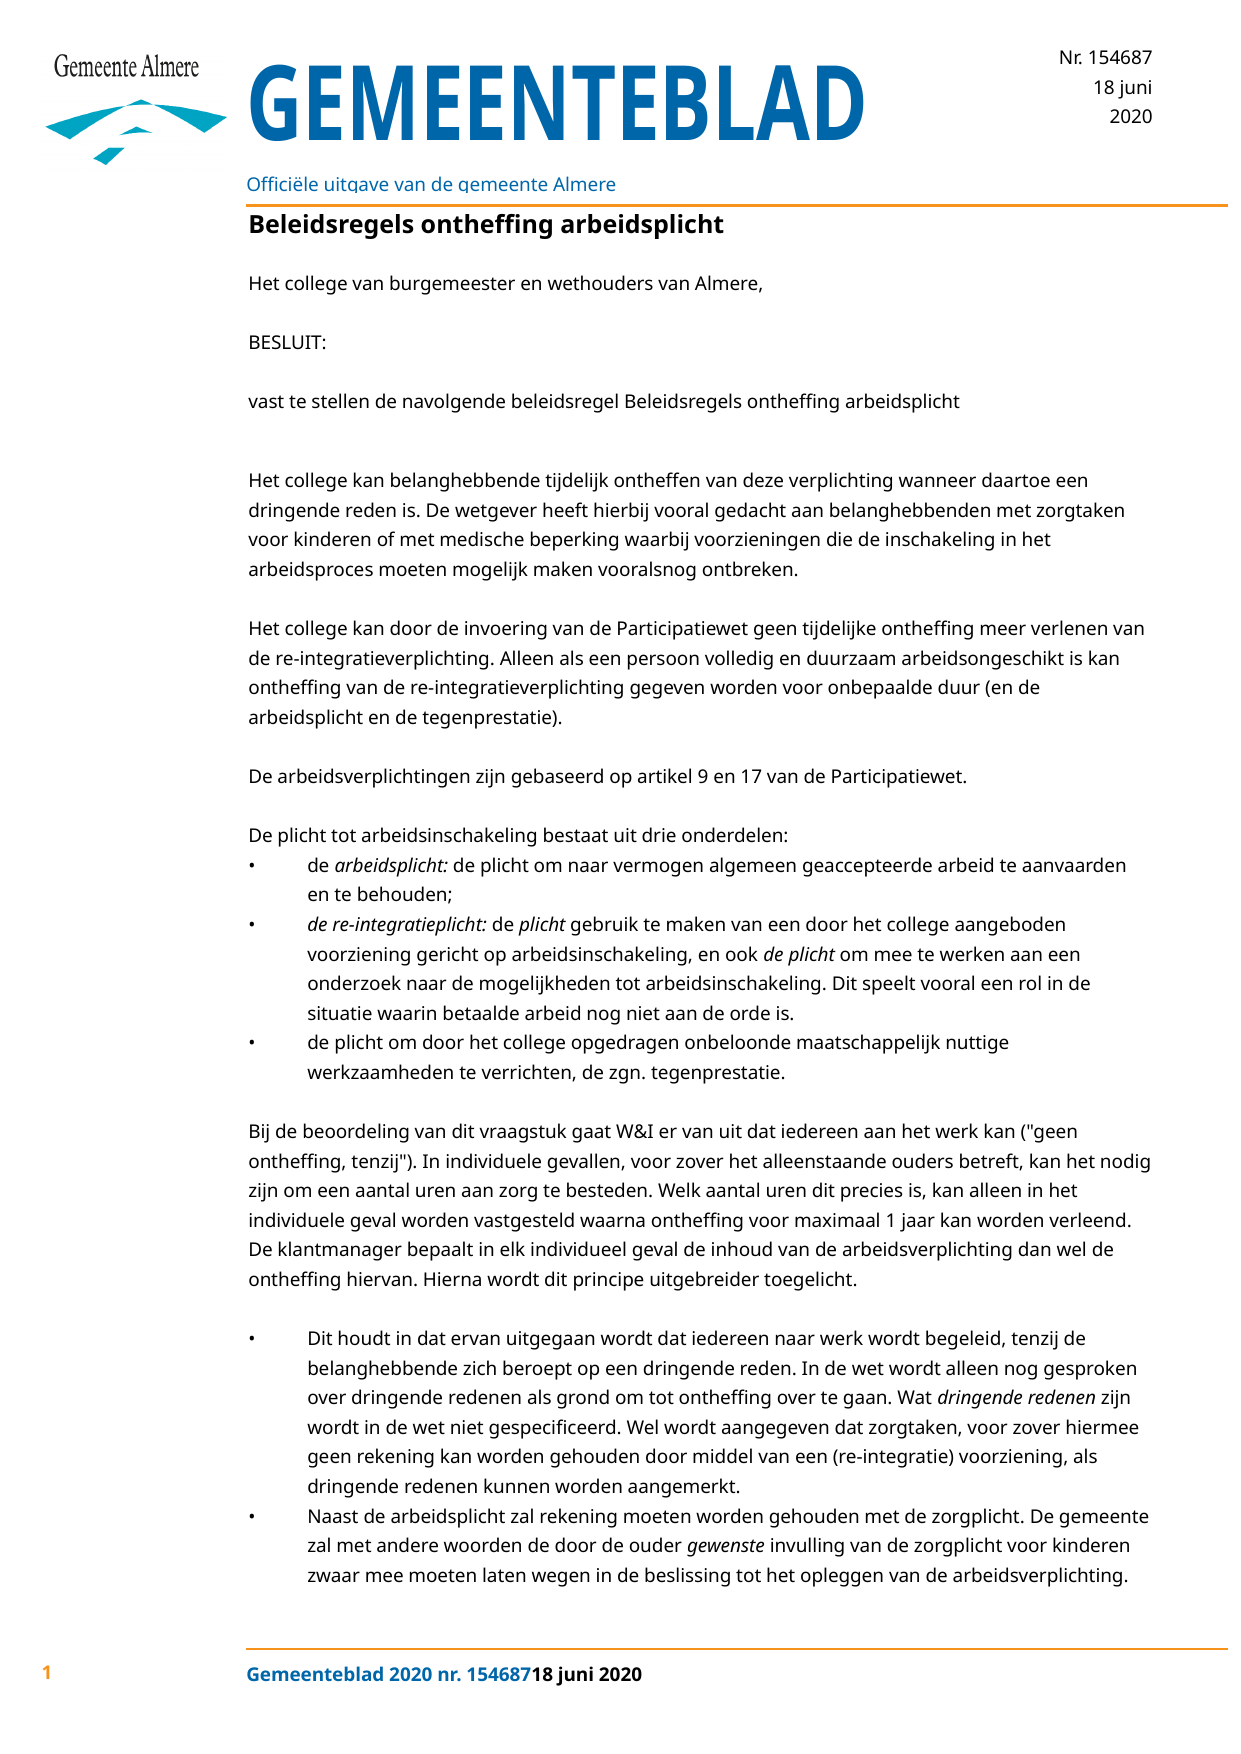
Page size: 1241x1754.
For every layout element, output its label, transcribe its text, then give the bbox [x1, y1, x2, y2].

text Bij de beoordeling van dit vraagstuk gaat W&I er van uit dat iedereen aan het werk kan ("geen ontheffing, tenzij"). In individuele gevallen, voor zover het alleenstaande ouders betreft, kan het nodig zijn om een aantal uren aan zorg te besteden. Welk aantal uren dit precies is, kan alleen in het individuele geval worden vastgesteld waarna ontheffing voor maximaal 1 jaar kan worden verleend. De klantmanager bepaalt in elk individueel geval de inhoud van de arbeidsverplichting dan wel de ontheffing hiervan. Hierna wordt dit principe uitgebreider toegelicht. [248, 1118, 1152, 1292]
list de plicht om door het college opgedragen onbeloonde maatschappelijk nuttige werkzaamheden te verrichten, de zgn. tegenprestatie. [248, 1029, 1152, 1085]
text Het college van burgemeester en wethouders van Almere, [248, 270, 1152, 296]
text Het college kan door de invoering van de Participatiewet geen tijdelijke ontheffing meer verlenen van de re-integratieverplichting. Alleen als een persoon volledig en duurzaam arbeidsongeschikt is kan ontheffing van de re-integratieverplichting gegeven worden voor onbepaalde duur (en de arbeidsplicht en de tegenprestatie). [248, 615, 1152, 730]
list de arbeidsplicht: de plicht om naar vermogen algemeen geaccepteerde arbeid te aanvaarden en te behouden; [248, 852, 1152, 907]
text vast te stellen de navolgende beleidsregel Beleidsregels ontheffing arbeidsplicht [248, 389, 1152, 414]
list de re-integratieplicht: de plicht gebruik te maken van een door het college aangeboden voorziening gericht op arbeidsinschakeling, en ook de plicht om mee te werken aan een onderzoek naar de mogelijkheden tot arbeidsinschakeling. Dit speelt vooral een rol in de situatie waarin betaalde arbeid nog niet aan de orde is. [248, 911, 1152, 1026]
picture [41, 47, 231, 172]
text BESLUIT: [248, 329, 1152, 355]
list Dit houdt in dat ervan uitgegaan wordt dat iedereen naar werk wordt begeleid, tenzij de belanghebbende zich beroept op een dringende reden. In de wet wordt alleen nog gesproken over dringende redenen als grond om tot ontheffing over te gaan. Wat dringende redenen zijn wordt in de wet niet gespecificeerd. Wel wordt aangegeven dat zorgtaken, voor zover hiermee geen rekening kan worden gehouden door middel van een (re-integratie) voorziening, als dringende redenen kunnen worden aangemerkt. [248, 1325, 1152, 1499]
text De plicht tot arbeidsinschakeling bestaat uit drie onderdelen: [248, 822, 1152, 848]
text Het college kan belanghebbende tijdelijk ontheffen van deze verplichting wanneer daartoe een dringende reden is. De wetgever heeft hierbij vooral gedacht aan belanghebbenden met zorgtaken voor kinderen of met medische beperking waarbij voorzieningen die de inschakeling in het arbeidsproces moeten mogelijk maken vooralsnog ontbreken. [248, 467, 1152, 582]
text Beleidsregels ontheffing arbeidsplicht [248, 207, 1152, 241]
list Naast de arbeidsplicht zal rekening moeten worden gehouden met de zorgplicht. De gemeente zal met andere woorden de door de ouder gewenste invulling van de zorgplicht voor kinderen zwaar mee moeten laten wegen in de beslissing tot het opleggen van de arbeidsverplichting. [248, 1503, 1152, 1588]
text De arbeidsverplichtingen zijn gebaseerd op artikel 9 en 17 van de Participatiewet. [248, 763, 1152, 789]
